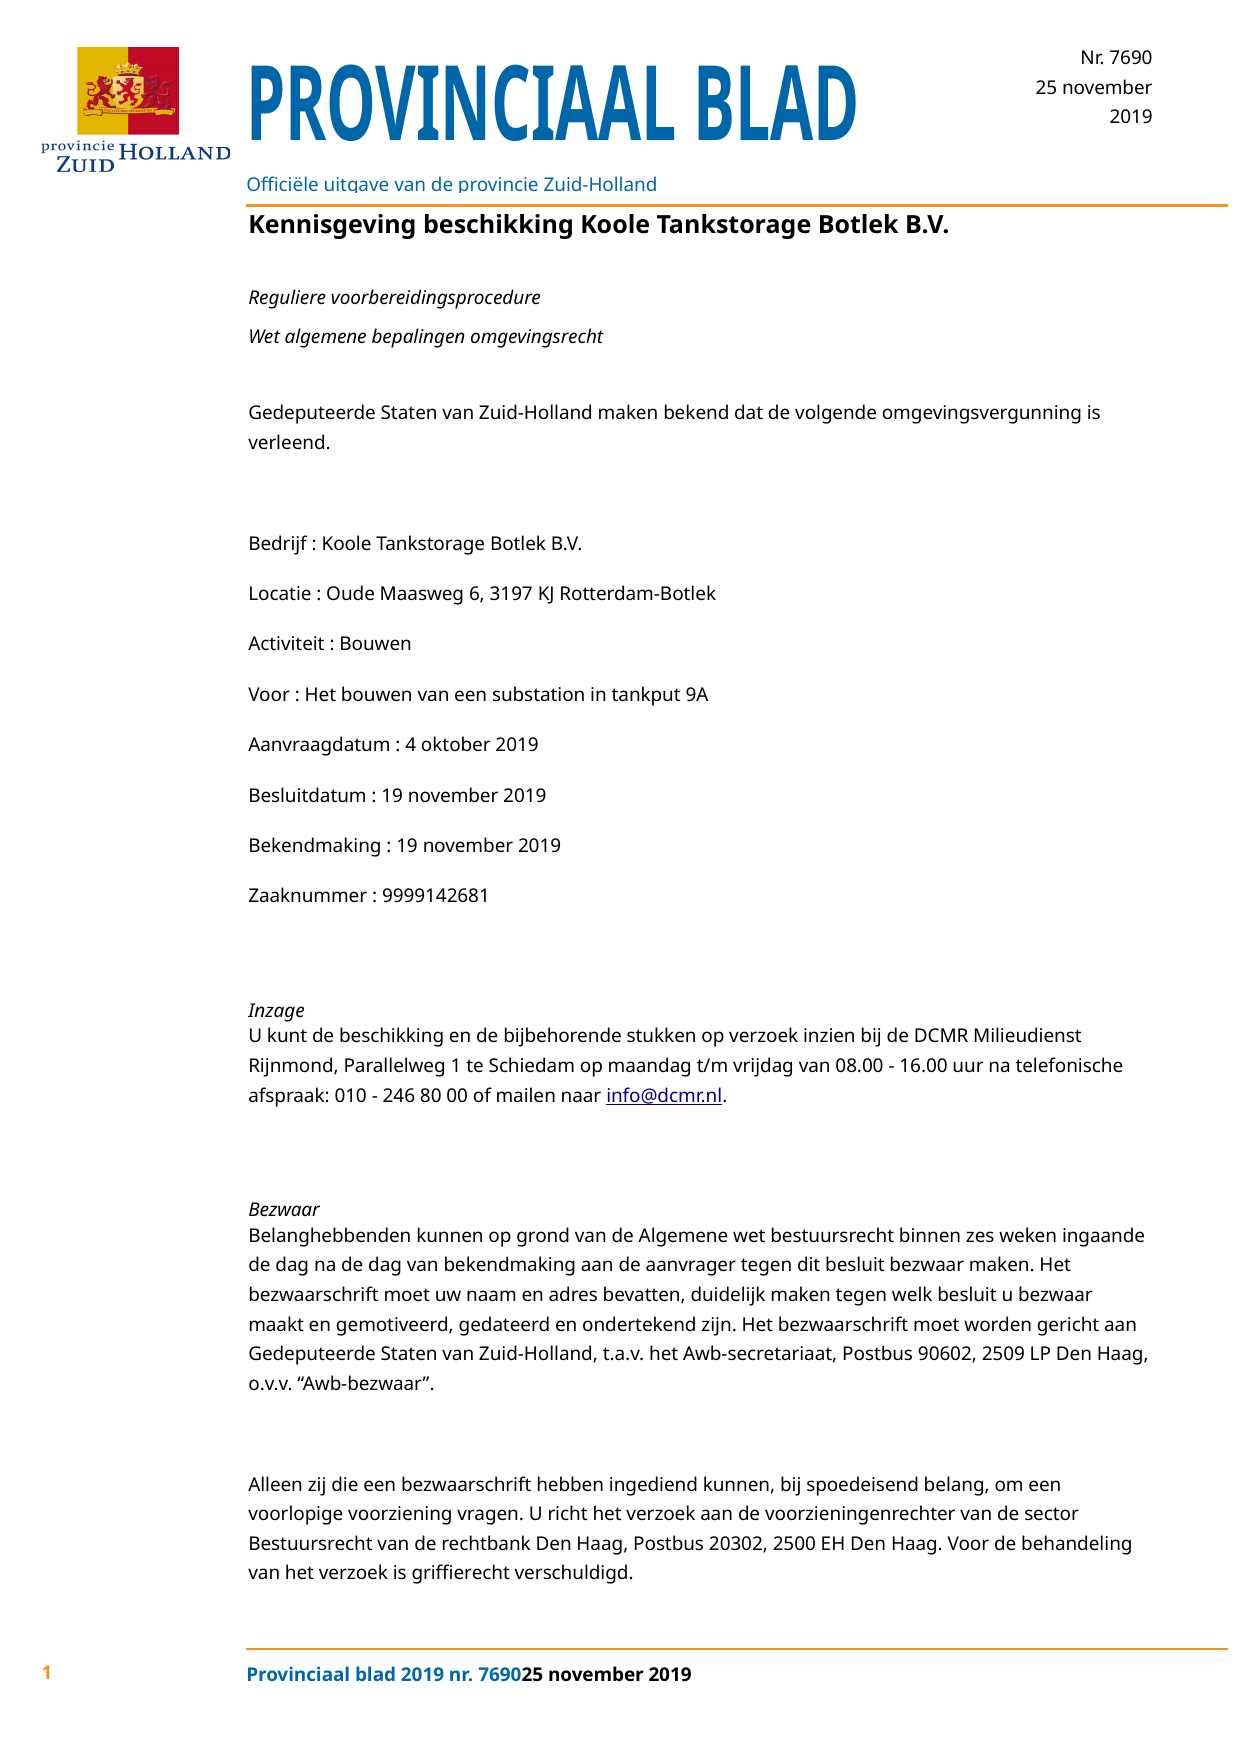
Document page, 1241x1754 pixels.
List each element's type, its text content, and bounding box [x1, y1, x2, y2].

text Reguliere voorbereidingsprocedure [248, 284, 1152, 309]
text Voor : Het bouwen van een substation in tankput 9A [248, 681, 1152, 707]
text Zaaknummer : 9999142681 [248, 883, 1152, 908]
text Aanvraagdatum : 4 oktober 2019 [248, 731, 1152, 757]
text Belanghebbenden kunnen op grond van de Algemene wet bestuursrecht binnen zes weken ingaande de dag na de dag van bekendmaking aan de aanvrager tegen dit besluit bezwaar maken. Het bezwaarschrift moet uw naam en adres bevatten, duidelijk maken tegen welk besluit u bezwaar maakt en gemotiveerd, gedateerd en ondertekend zijn. Het bezwaarschrift moet worden gericht aan Gedeputeerde Staten van Zuid-Holland, t.a.v. het Awb-secretariaat, Postbus 90602, 2509 LP Den Haag, o.v.v. “Awb-bezwaar”. [248, 1222, 1152, 1396]
text Gedeputeerde Staten van Zuid-Holland maken bekend dat de volgende omgevingsvergunning is verleend. [248, 399, 1152, 454]
text Activiteit : Bouwen [248, 631, 1152, 656]
text Besluitdatum : 19 november 2019 [248, 782, 1152, 807]
text Inzage [248, 997, 1152, 1023]
text Bedrijf : Koole Tankstorage Botlek B.V. [248, 530, 1152, 555]
text Alleen zij die een bezwaarschrift hebben ingediend kunnen, bij spoedeisend belang, om een voorlopige voorziening vragen. U richt het verzoek aan de voorzieningenrechter van de sector Bestuursrecht van de rechtbank Den Haag, Postbus 20302, 2500 EH Den Haag. Voor de behandeling van het verzoek is griffierecht verschuldigd. [248, 1471, 1152, 1585]
text Wet algemene bepalingen omgevingsrecht [248, 323, 1152, 349]
text Kennisgeving beschikking Koole Tankstorage Botlek B.V. [248, 207, 1152, 241]
text Bekendmaking : 19 november 2019 [248, 832, 1152, 858]
picture [41, 47, 231, 172]
text Locatie : Oude Maasweg 6, 3197 KJ Rotterdam-Botlek [248, 580, 1152, 606]
text U kunt de beschikking en de bijbehorende stukken op verzoek inzien bij de DCMR Milieudienst Rijnmond, Parallelweg 1 te Schiedam op maandag t/m vrijdag van 08.00 - 16.00 uur na telefonische afspraak: 010 - 246 80 00 of mailen naar info@dcmr.nl. [248, 1023, 1152, 1108]
text Bezwaar [248, 1196, 1152, 1222]
